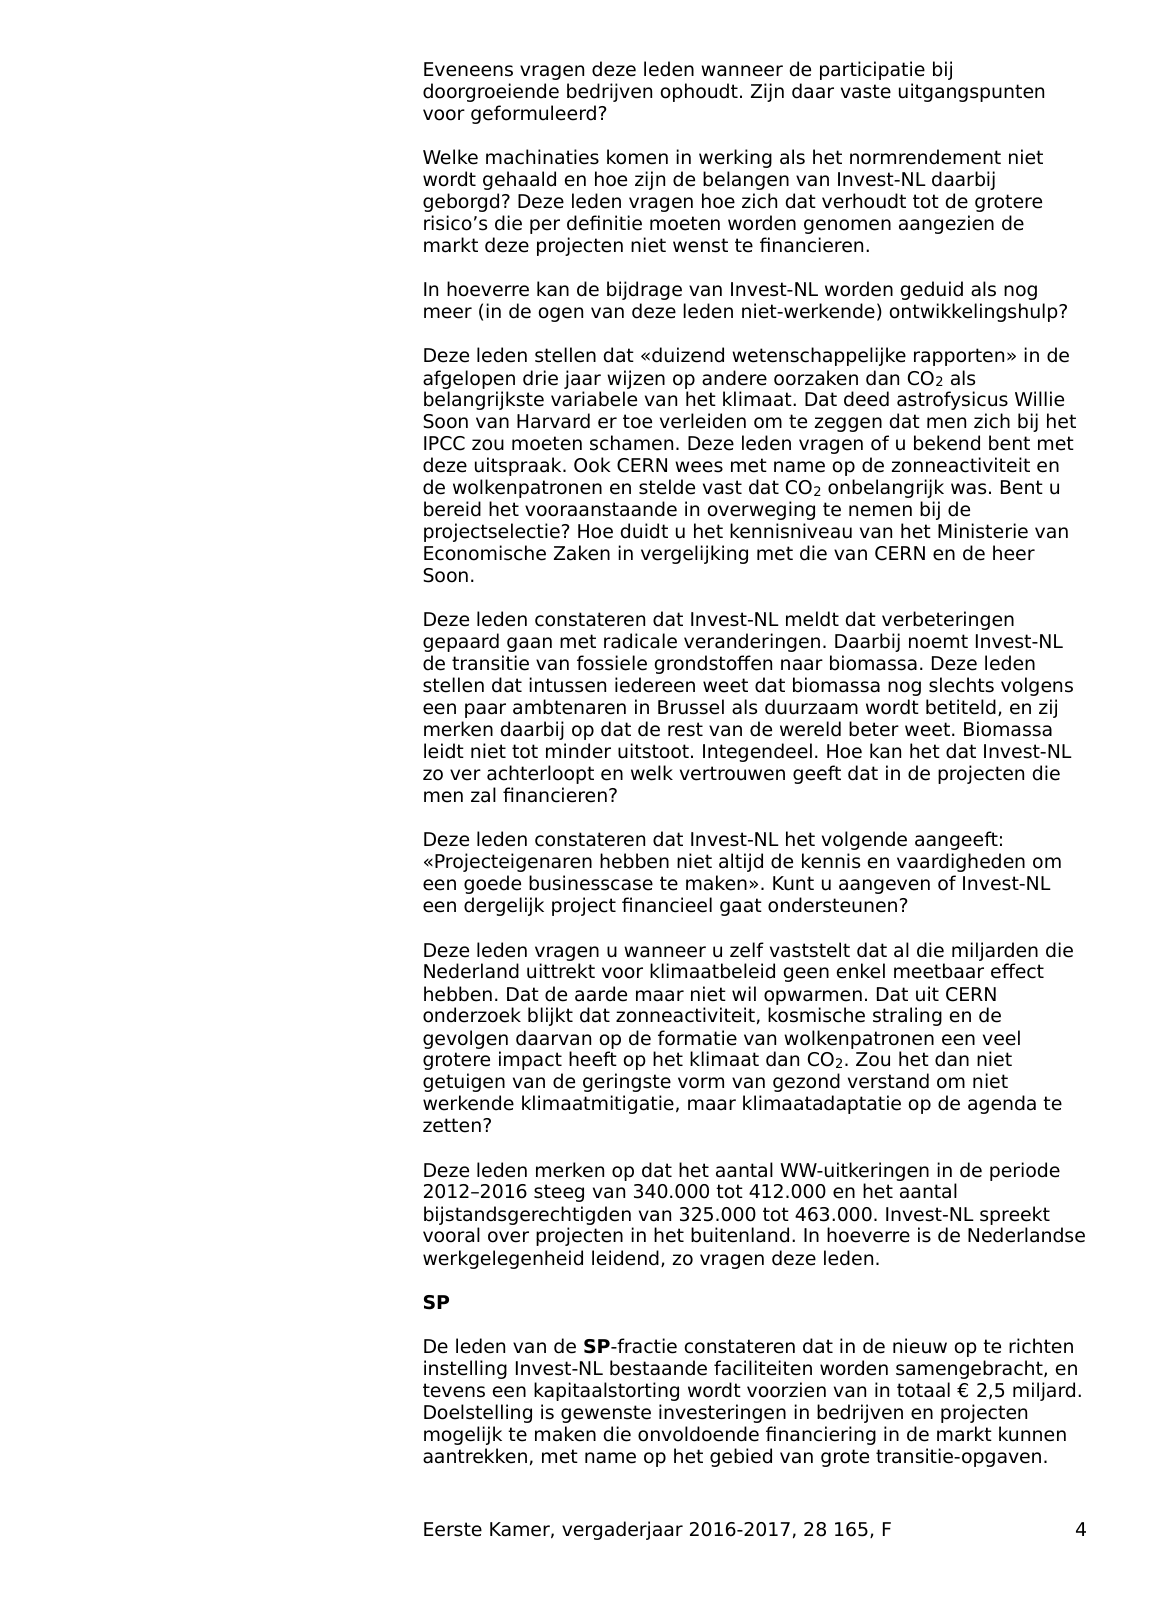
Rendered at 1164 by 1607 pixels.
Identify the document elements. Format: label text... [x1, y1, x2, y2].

text In hoeverre kan de bijdrage van Invest-NL worden geduid als nog meer (in de ogen van deze leden niet-werkende) ontwikkelingshulp? [422, 279, 1087, 323]
text Eveneens vragen deze leden wanneer de participatie bij doorgroeiende bedrijven ophoudt. Zijn daar vaste uitgangspunten voor geformuleerd? [422, 59, 1087, 125]
text Deze leden stellen dat «duizend wetenschappelijke rapporten» in de afgelopen drie jaar wijzen op andere oorzaken dan CO2 als belangrijkste variabele van het klimaat. Dat deed astrofysicus Willie Soon van Harvard er toe verleiden om te zeggen dat men zich bij het IPCC zou moeten schamen. Deze leden vragen of u bekend bent met deze uitspraak. Ook CERN wees met name op de zonneactiviteit en de wolkenpatronen en stelde vast dat CO2 onbelangrijk was. Bent u bereid het vooraanstaande in overweging te nemen bij de projectselectie? Hoe duidt u het kennisniveau van het Ministerie van Economische Zaken in vergelijking met die van CERN en de heer Soon. [422, 345, 1087, 587]
text Deze leden merken op dat het aantal WW-uitkeringen in de periode 2012–2016 steeg van 340.000 tot 412.000 en het aantal bijstandsgerechtigden van 325.000 tot 463.000. Invest-NL spreekt vooral over projecten in het buitenland. In hoeverre is de Nederlandse werkgelegenheid leidend, zo vragen deze leden. [422, 1159, 1087, 1269]
text Deze leden constateren dat Invest-NL het volgende aangeeft: «Projecteigenaren hebben niet altijd de kennis en vaardigheden om een goede businesscase te maken». Kunt u aangeven of Invest-NL een dergelijk project financieel gaat ondersteunen? [422, 829, 1087, 917]
text Welke machinaties komen in werking als het normrendement niet wordt gehaald en hoe zijn de belangen van Invest-NL daarbij geborgd? Deze leden vragen hoe zich dat verhoudt tot de grotere risico’s die per definitie moeten worden genomen aangezien de markt deze projecten niet wenst te financieren. [422, 147, 1087, 257]
text Deze leden constateren dat Invest-NL meldt dat verbeteringen gepaard gaan met radicale veranderingen. Daarbij noemt Invest-NL de transitie van fossiele grondstoffen naar biomassa. Deze leden stellen dat intussen iedereen weet dat biomassa nog slechts volgens een paar ambtenaren in Brussel als duurzaam wordt betiteld, en zij merken daarbij op dat de rest van de wereld beter weet. Biomassa leidt niet tot minder uitstoot. Integendeel. Hoe kan het dat Invest-NL zo ver achterloopt en welk vertrouwen geeft dat in de projecten die men zal financieren? [422, 609, 1087, 807]
text De leden van de SP-fractie constateren dat in de nieuw op te richten instelling Invest-NL bestaande faciliteiten worden samengebracht, en tevens een kapitaalstorting wordt voorzien van in totaal € 2,5 miljard. Doelstelling is gewenste investeringen in bedrijven en projecten mogelijk te maken die onvoldoende financiering in de markt kunnen aantrekken, met name op het gebied van grote transitie-opgaven. [422, 1336, 1087, 1468]
subtitle SP [422, 1292, 1087, 1313]
text Deze leden vragen u wanneer u zelf vaststelt dat al die miljarden die Nederland uittrekt voor klimaatbeleid geen enkel meetbaar effect hebben. Dat de aarde maar niet wil opwarmen. Dat uit CERN onderzoek blijkt dat zonneactiviteit, kosmische straling en de gevolgen daarvan op de formatie van wolkenpatronen een veel grotere impact heeft op het klimaat dan CO2. Zou het dan niet getuigen van de geringste vorm van gezond verstand om niet werkende klimaatmitigatie, maar klimaatadaptatie op de agenda te zetten? [422, 939, 1087, 1137]
